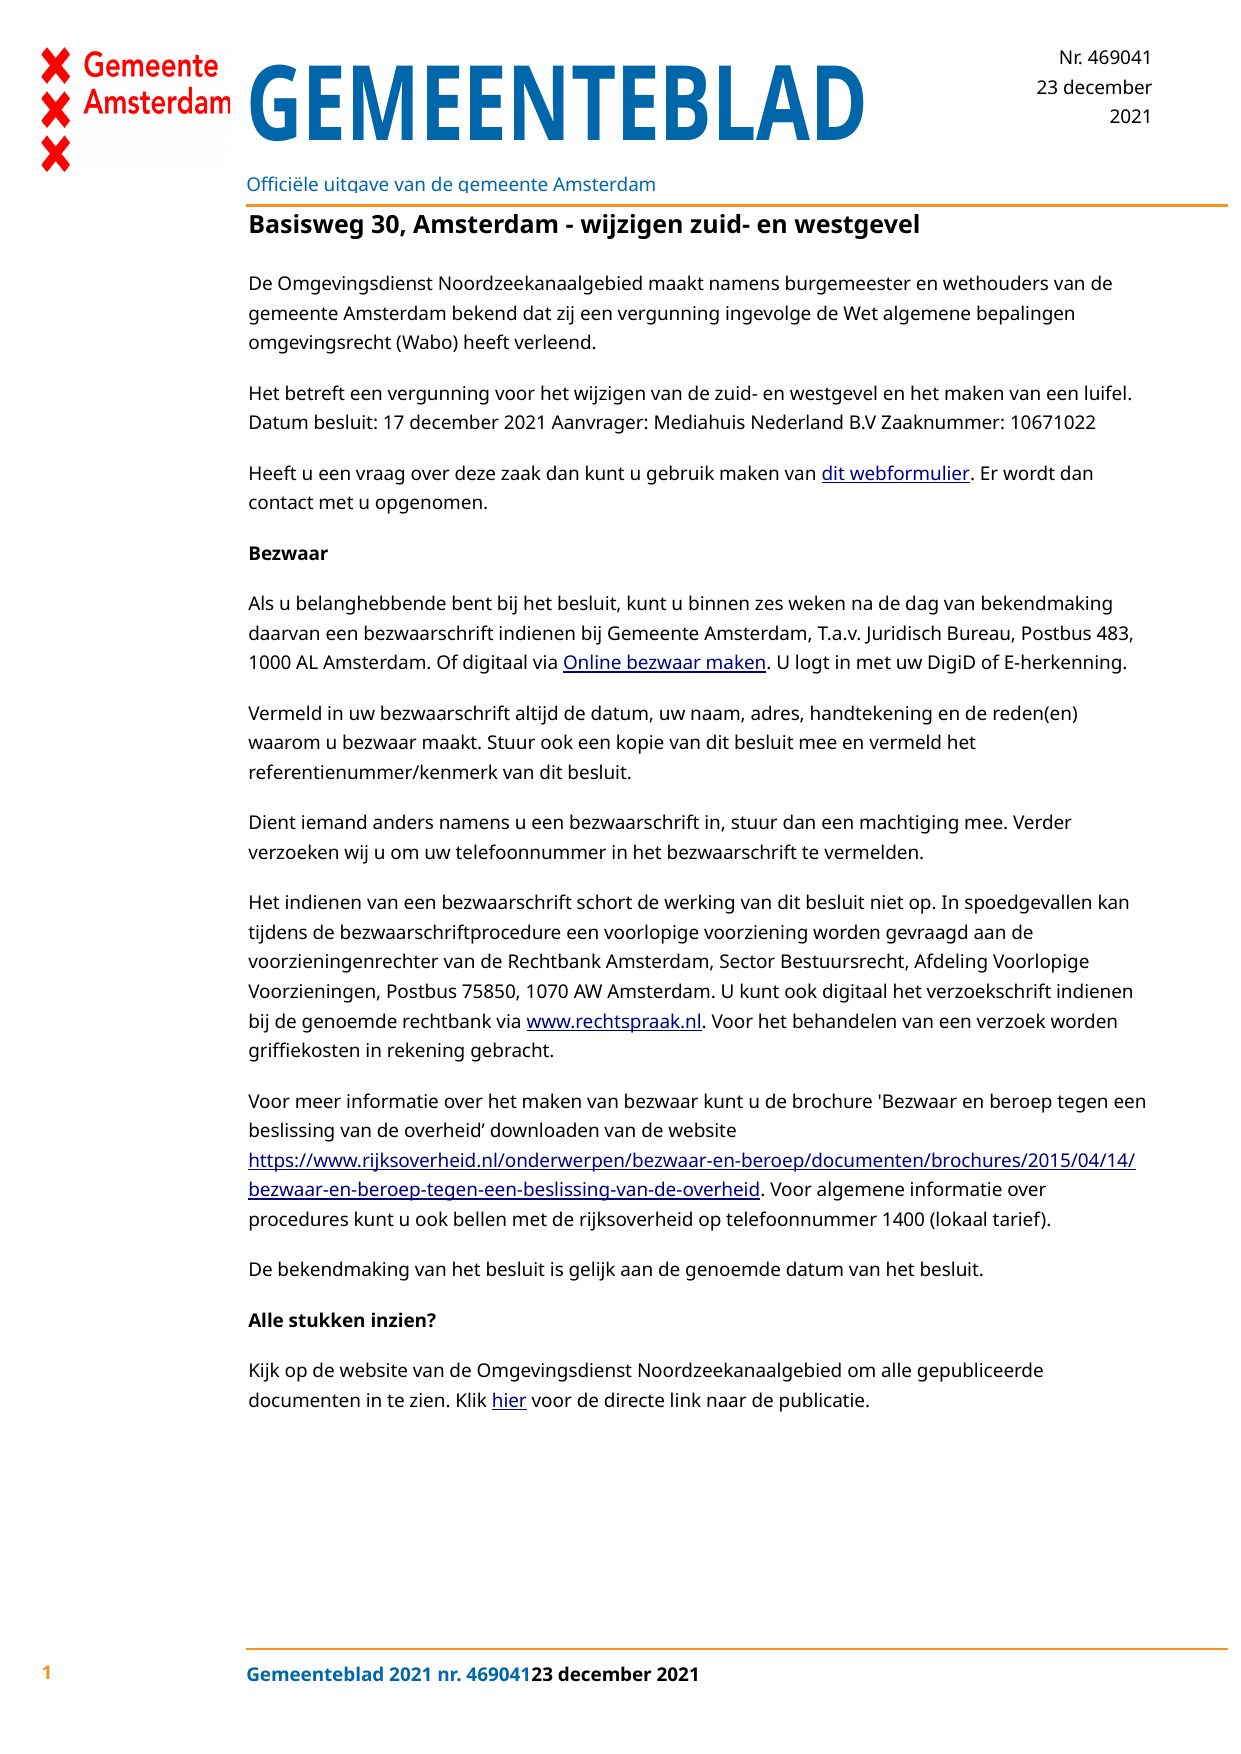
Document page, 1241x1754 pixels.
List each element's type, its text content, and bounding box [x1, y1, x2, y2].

text Basisweg 30, Amsterdam - wijzigen zuid- en westgevel [248, 207, 1152, 241]
text Het betreft een vergunning voor het wijzigen van de zuid- en westgevel en het maken van een luifel. Datum besluit: 17 december 2021 Aanvrager: Mediahuis Nederland B.V Zaaknummer: 10671022 [248, 380, 1152, 435]
text Alle stukken inzien? [248, 1307, 1152, 1333]
text Bezwaar [248, 540, 1152, 566]
text Dient iemand anders namens u een bezwaarschrift in, stuur dan een machtiging mee. Verder verzoeken wij u om uw telefoonnummer in het bezwaarschrift te vermelden. [248, 809, 1152, 865]
text De bekendmaking van het besluit is gelijk aan de genoemde datum van het besluit. [248, 1257, 1152, 1282]
text Vermeld in uw bezwaarschrift altijd de datum, uw naam, adres, handtekening en de reden(en) waarom u bezwaar maakt. Stuur ook een kopie van dit besluit mee en vermeld het referentienummer/kenmerk van dit besluit. [248, 700, 1152, 785]
text Heeft u een vraag over deze zaak dan kunt u gebruik maken van dit webformulier. Er wordt dan contact met u opgenomen. [248, 460, 1152, 515]
text Als u belanghebbende bent bij het besluit, kunt u binnen zes weken na de dag van bekendmaking daarvan een bezwaarschrift indienen bij Gemeente Amsterdam, T.a.v. Juridisch Bureau, Postbus 483, 1000 AL Amsterdam. Of digitaal via Online bezwaar maken. U logt in met uw DigiD of E-herkenning. [248, 590, 1152, 675]
picture [41, 47, 231, 172]
text Voor meer informatie over het maken van bezwaar kunt u de brochure 'Bezwaar en beroep tegen een beslissing van de overheid’ downloaden van de website https://www.rijksoverheid.nl/onderwerpen/bezwaar-en-beroep/documenten/brochures/2015/04/14/bezwaar-en-beroep-tegen-een-beslissing-van-de-overheid. Voor algemene informatie over procedures kunt u ook bellen met de rijksoverheid op telefoonnummer 1400 (lokaal tarief). [248, 1088, 1152, 1232]
text Het indienen van een bezwaarschrift schort de werking van dit besluit niet op. In spoedgevallen kan tijdens de bezwaarschriftprocedure een voorlopige voorziening worden gevraagd aan de voorzieningenrechter van de Rechtbank Amsterdam, Sector Bestuursrecht, Afdeling Voorlopige Voorzieningen, Postbus 75850, 1070 AW Amsterdam. U kunt ook digitaal het verzoekschrift indienen bij de genoemde rechtbank via www.rechtspraak.nl. Voor het behandelen van een verzoek worden griffiekosten in rekening gebracht. [248, 889, 1152, 1063]
text Kijk op de website van de Omgevingsdienst Noordzeekanaalgebied om alle gepubliceerde documenten in te zien. Klik hier voor de directe link naar de publicatie. [248, 1357, 1152, 1413]
text De Omgevingsdienst Noordzeekanaalgebied maakt namens burgemeester en wethouders van de gemeente Amsterdam bekend dat zij een vergunning ingevolge de Wet algemene bepalingen omgevingsrecht (Wabo) heeft verleend. [248, 270, 1152, 355]
